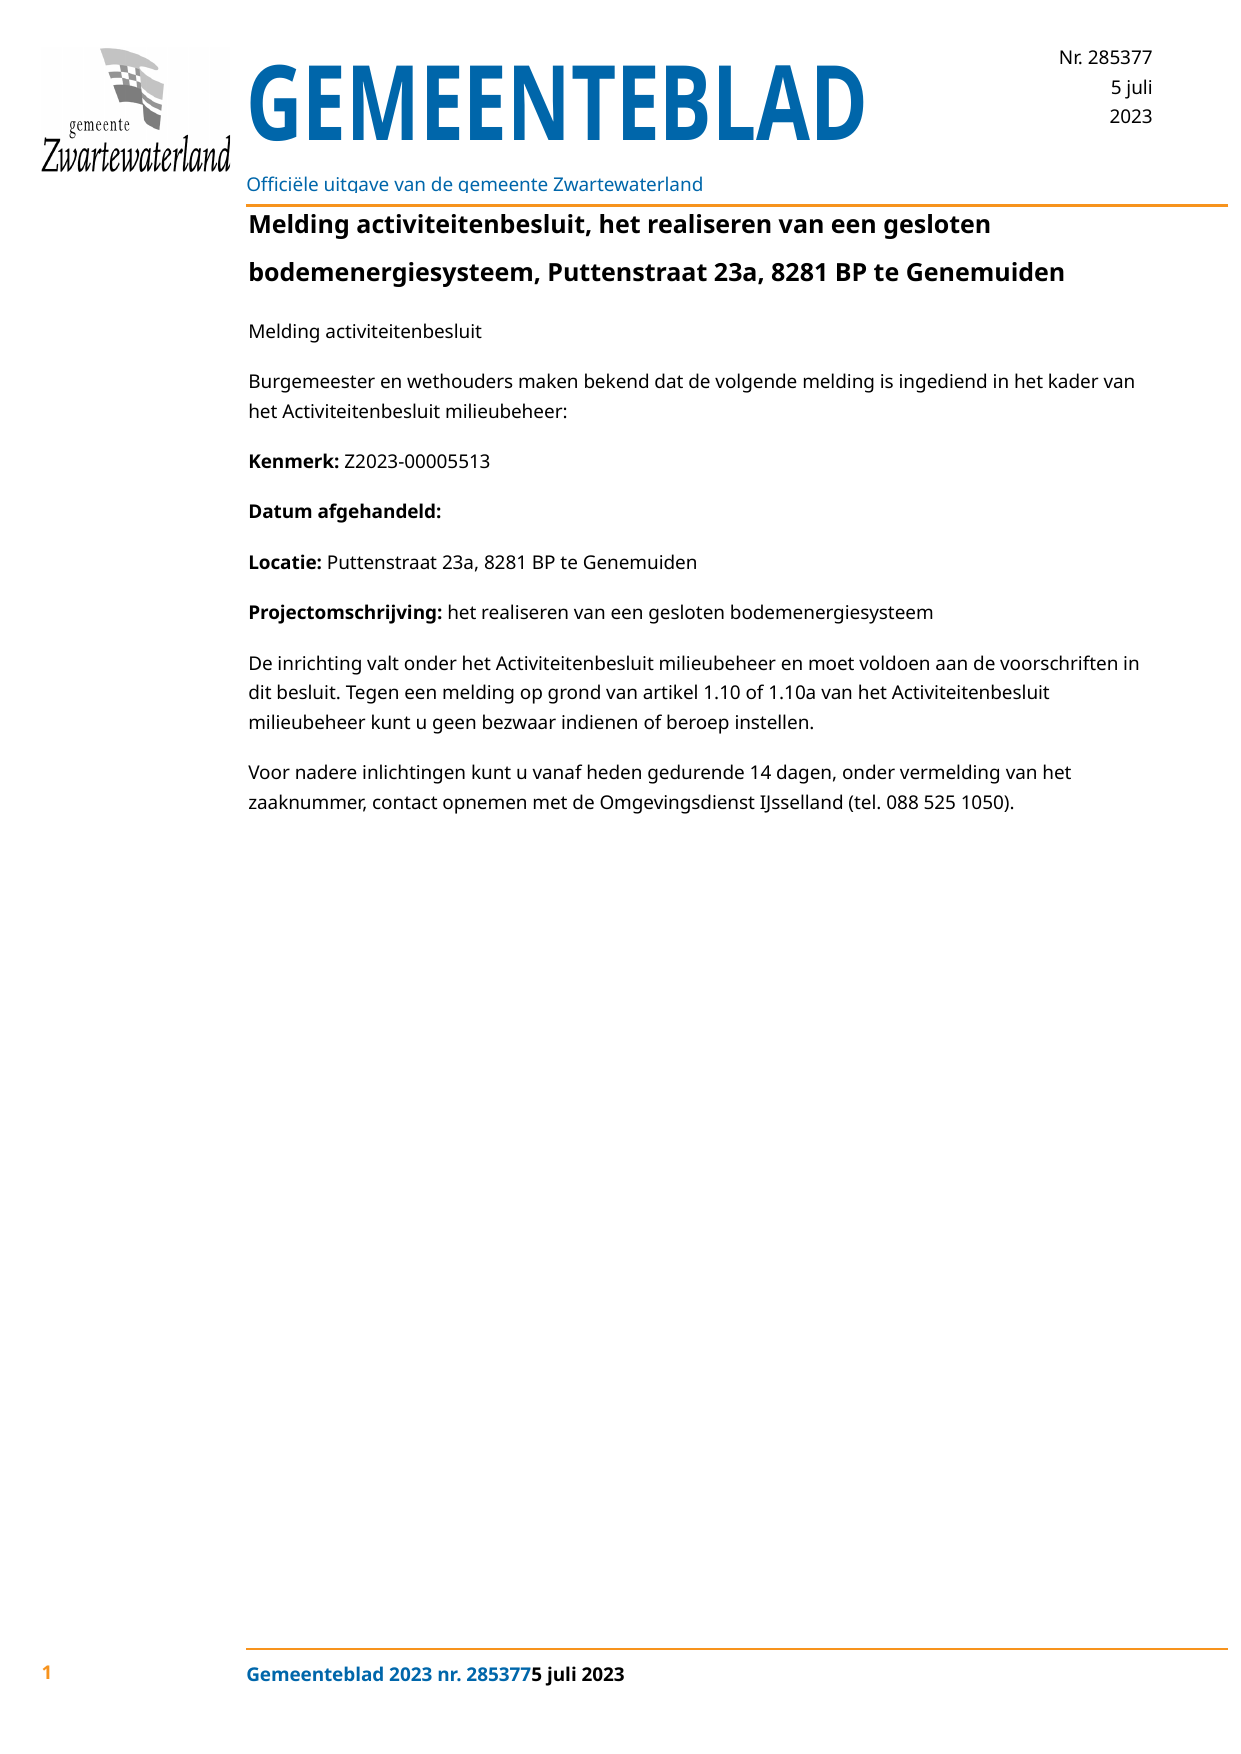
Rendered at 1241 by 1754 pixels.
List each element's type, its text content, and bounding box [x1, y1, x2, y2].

text Burgemeester en wethouders maken bekend dat de volgende melding is ingediend in het kader van het Activiteitenbesluit milieubeheer: [248, 368, 1152, 424]
text Melding activiteitenbesluit [248, 318, 1152, 344]
picture [41, 47, 231, 172]
text Melding activiteitenbesluit, het realiseren van een gesloten bodemenergiesysteem, Puttenstraat 23a, 8281 BP te Genemuiden [248, 207, 1152, 288]
text De inrichting valt onder het Activiteitenbesluit milieubeheer en moet voldoen aan de voorschriften in dit besluit. Tegen een melding op grond van artikel 1.10 of 1.10a van het Activiteitenbesluit milieubeheer kunt u geen bezwaar indienen of beroep instellen. [248, 650, 1152, 735]
text Locatie: Puttenstraat 23a, 8281 BP te Genemuiden [248, 549, 1152, 575]
text Voor nadere inlichtingen kunt u vanaf heden gedurende 14 dagen, onder vermelding van het zaaknummer, contact opnemen met de Omgevingsdienst IJsselland (tel. 088 525 1050). [248, 759, 1152, 815]
text Datum afgehandeld: [248, 499, 1152, 524]
text Projectomschrijving: het realiseren van een gesloten bodemenergiesysteem [248, 599, 1152, 625]
text Kenmerk: Z2023-00005513 [248, 448, 1152, 474]
